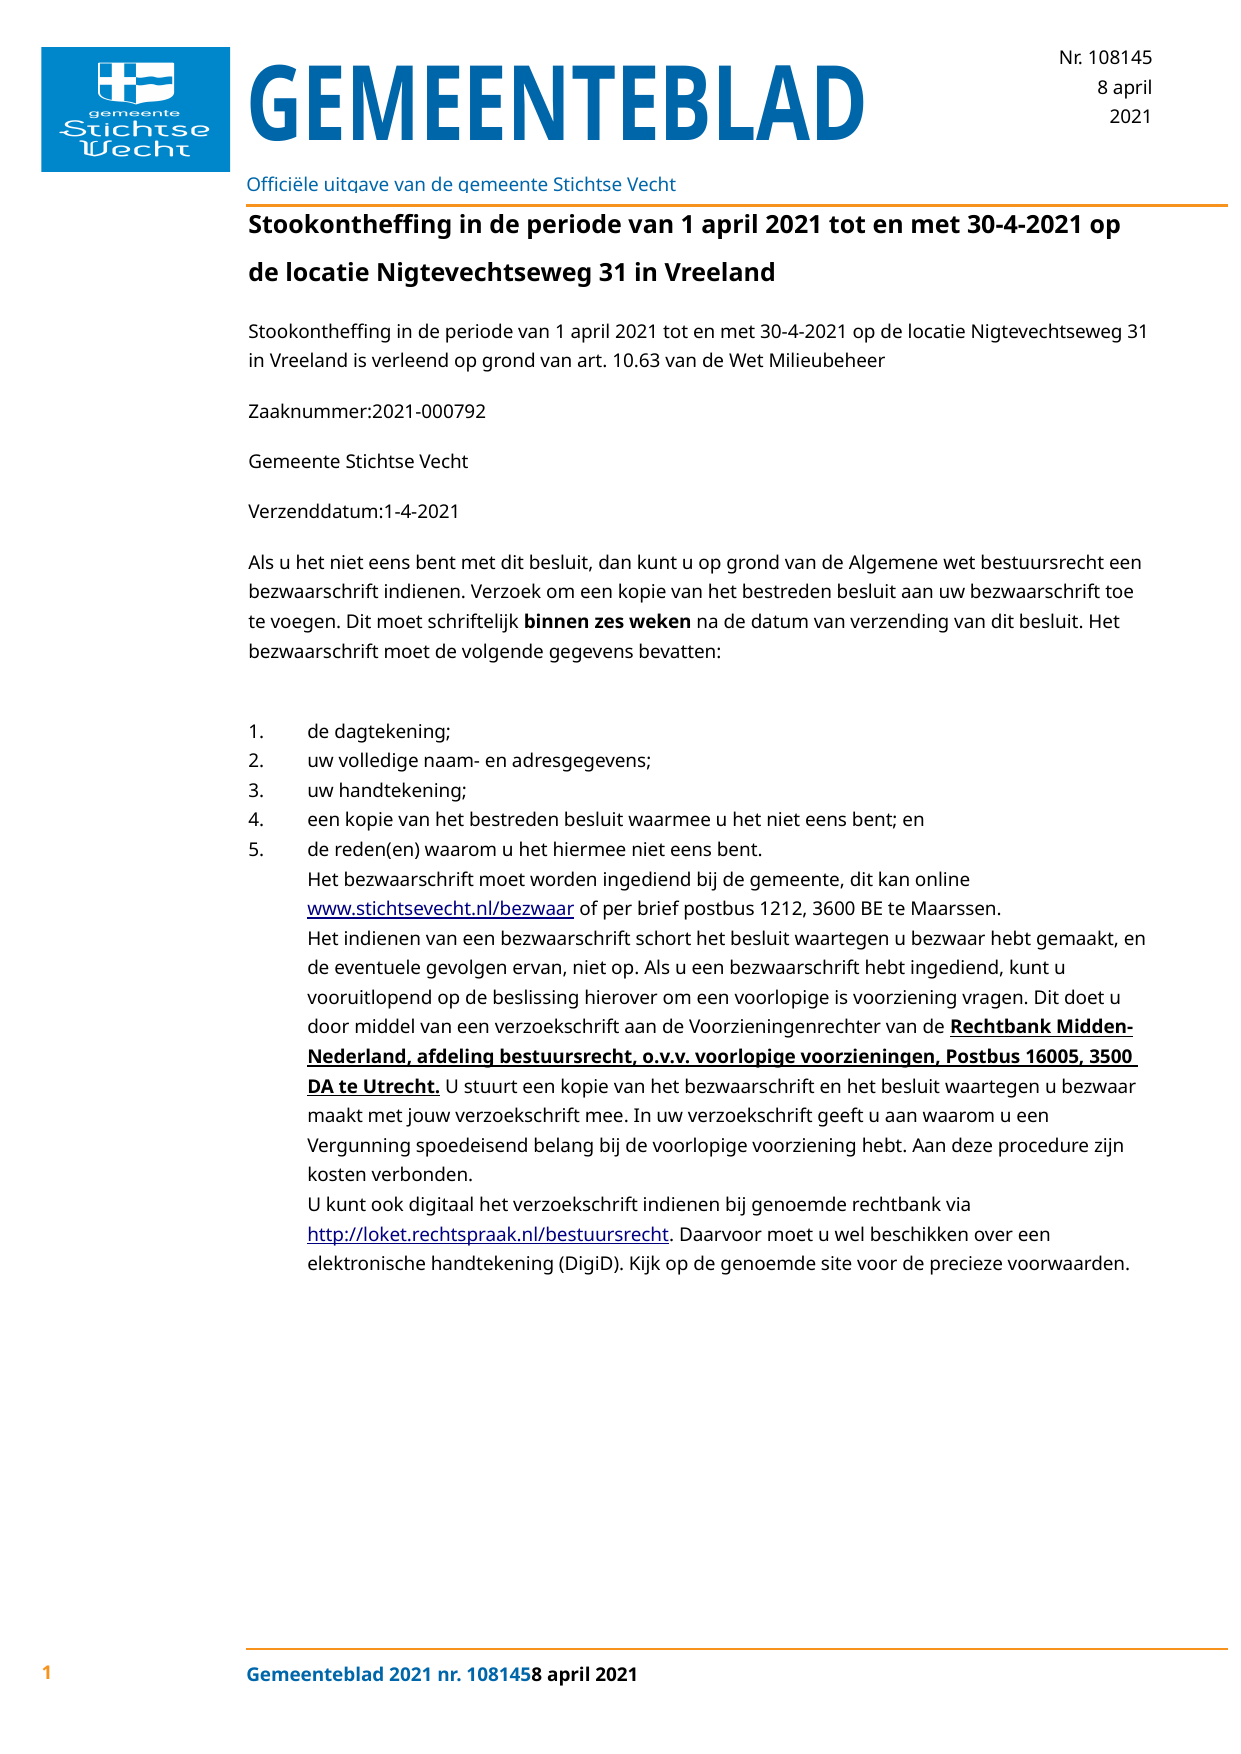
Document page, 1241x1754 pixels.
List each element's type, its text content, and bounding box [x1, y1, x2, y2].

text Zaaknummer:2021-000792 [248, 398, 1152, 424]
list een kopie van het bestreden besluit waarmee u het niet eens bent; en [248, 807, 1152, 832]
list U kunt ook digitaal het verzoekschrift indienen bij genoemde rechtbank via http://loket.rechtspraak.nl/bestuursrecht. Daarvoor moet u wel beschikken over een elektronische handtekening (DigiD). Kijk op de genoemde site voor de precieze voorwaarden. [248, 1191, 1152, 1276]
list de dagtekening; [248, 718, 1152, 744]
list de reden(en) waarom u het hiermee niet eens bent. [248, 836, 1152, 862]
list Het indienen van een bezwaarschrift schort het besluit waartegen u bezwaar hebt gemaakt, en de eventuele gevolgen ervan, niet op. Als u een bezwaarschrift hebt ingediend, kunt u vooruitlopend op de beslissing hierover om een voorlopige is voorziening vragen. Dit doet u door middel van een verzoekschrift aan de Voorzieningenrechter van de Rechtbank Midden-Nederland, afdeling bestuursrecht, o.v.v. voorlopige voorzieningen, Postbus 16005, 3500 DA te Utrecht. U stuurt een kopie van het bezwaarschrift en het besluit waartegen u bezwaar maakt met jouw verzoekschrift mee. In uw verzoekschrift geeft u aan waarom u een Vergunning spoedeisend belang bij de voorlopige voorziening hebt. Aan deze procedure zijn kosten verbonden. [248, 925, 1152, 1187]
text Verzenddatum:1-4-2021 [248, 499, 1152, 524]
list Het bezwaarschrift moet worden ingediend bij de gemeente, dit kan online www.stichtsevecht.nl/bezwaar of per brief postbus 1212, 3600 BE te Maarssen. [248, 866, 1152, 921]
list uw handtekening; [248, 777, 1152, 803]
picture [99, 63, 135, 101]
picture [137, 63, 174, 103]
list uw volledige naam- en adresgegevens; [248, 747, 1152, 773]
text Als u het niet eens bent met dit besluit, dan kunt u op grond van de Algemene wet bestuursrecht een bezwaarschrift indienen. Verzoek om een kopie van het bestreden besluit aan uw bezwaarschrift toe te voegen. Dit moet schriftelijk binnen zes weken na de datum van verzending van dit besluit. Het bezwaarschrift moet de volgende gegevens bevatten: [248, 549, 1152, 664]
text Stookontheffing in de periode van 1 april 2021 tot en met 30-4-2021 op de locatie Nigtevechtseweg 31 in Vreeland [248, 207, 1152, 288]
text Gemeente Stichtse Vecht [248, 448, 1152, 474]
text Stookontheffing in de periode van 1 april 2021 tot en met 30-4-2021 op de locatie Nigtevechtseweg 31 in Vreeland is verleend op grond van art. 10.63 van de Wet Milieubeheer [248, 318, 1152, 373]
